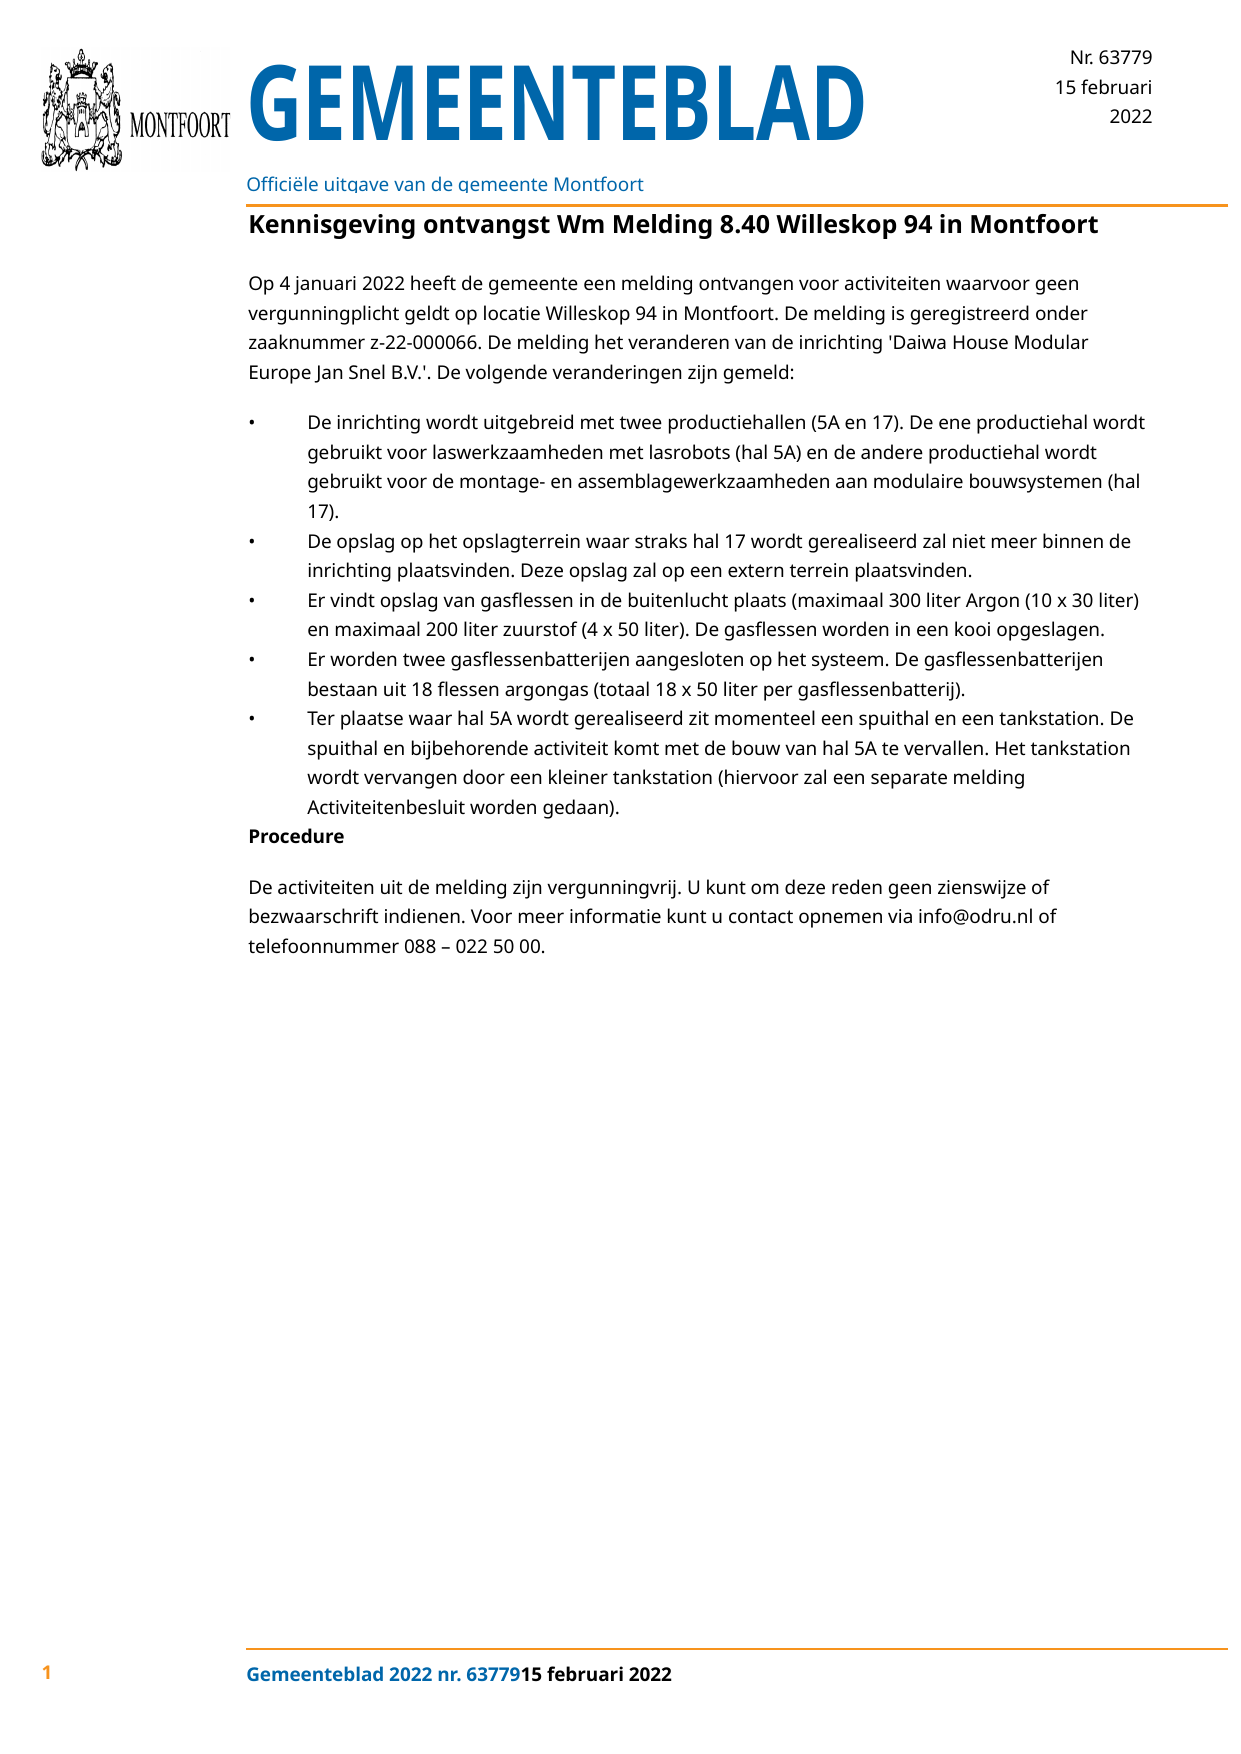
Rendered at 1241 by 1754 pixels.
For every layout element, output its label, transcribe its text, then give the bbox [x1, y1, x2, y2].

text De activiteiten uit de melding zijn vergunningvrij. U kunt om deze reden geen zienswijze of bezwaarschrift indienen. Voor meer informatie kunt u contact opnemen via info@odru.nl of telefoonnummer 088 – 022 50 00. [248, 874, 1152, 959]
list Er vindt opslag van gasflessen in de buitenlucht plaats (maximaal 300 liter Argon (10 x 30 liter) en maximaal 200 liter zuurstof (4 x 50 liter). De gasflessen worden in een kooi opgeslagen. [248, 587, 1152, 642]
list De opslag op het opslagterrein waar straks hal 17 wordt gerealiseerd zal niet meer binnen de inrichting plaatsvinden. Deze opslag zal op een extern terrein plaatsvinden. [248, 528, 1152, 583]
picture [41, 47, 231, 172]
list Er worden twee gasflessenbatterijen aangesloten op het systeem. De gasflessenbatterijen bestaan uit 18 flessen argongas (totaal 18 x 50 liter per gasflessenbatterij). [248, 646, 1152, 701]
list De inrichting wordt uitgebreid met twee productiehallen (5A en 17). De ene productiehal wordt gebruikt voor laswerkzaamheden met lasrobots (hal 5A) en de andere productiehal wordt gebruikt voor de montage- en assemblagewerkzaamheden aan modulaire bouwsystemen (hal 17). [248, 409, 1152, 524]
text Kennisgeving ontvangst Wm Melding 8.40 Willeskop 94 in Montfoort [248, 207, 1152, 241]
list Ter plaatse waar hal 5A wordt gerealiseerd zit momenteel een spuithal en een tankstation. De spuithal en bijbehorende activiteit komt met de bouw van hal 5A te vervallen. Het tankstation wordt vervangen door een kleiner tankstation (hiervoor zal een separate melding Activiteitenbesluit worden gedaan). [248, 705, 1152, 820]
text Op 4 januari 2022 heeft de gemeente een melding ontvangen voor activiteiten waarvoor geen vergunningplicht geldt op locatie Willeskop 94 in Montfoort. De melding is geregistreerd onder zaaknummer z-22-000066. De melding het veranderen van de inrichting 'Daiwa House Modular Europe Jan Snel B.V.'. De volgende veranderingen zijn gemeld: [248, 270, 1152, 385]
text Procedure [248, 824, 1152, 849]
